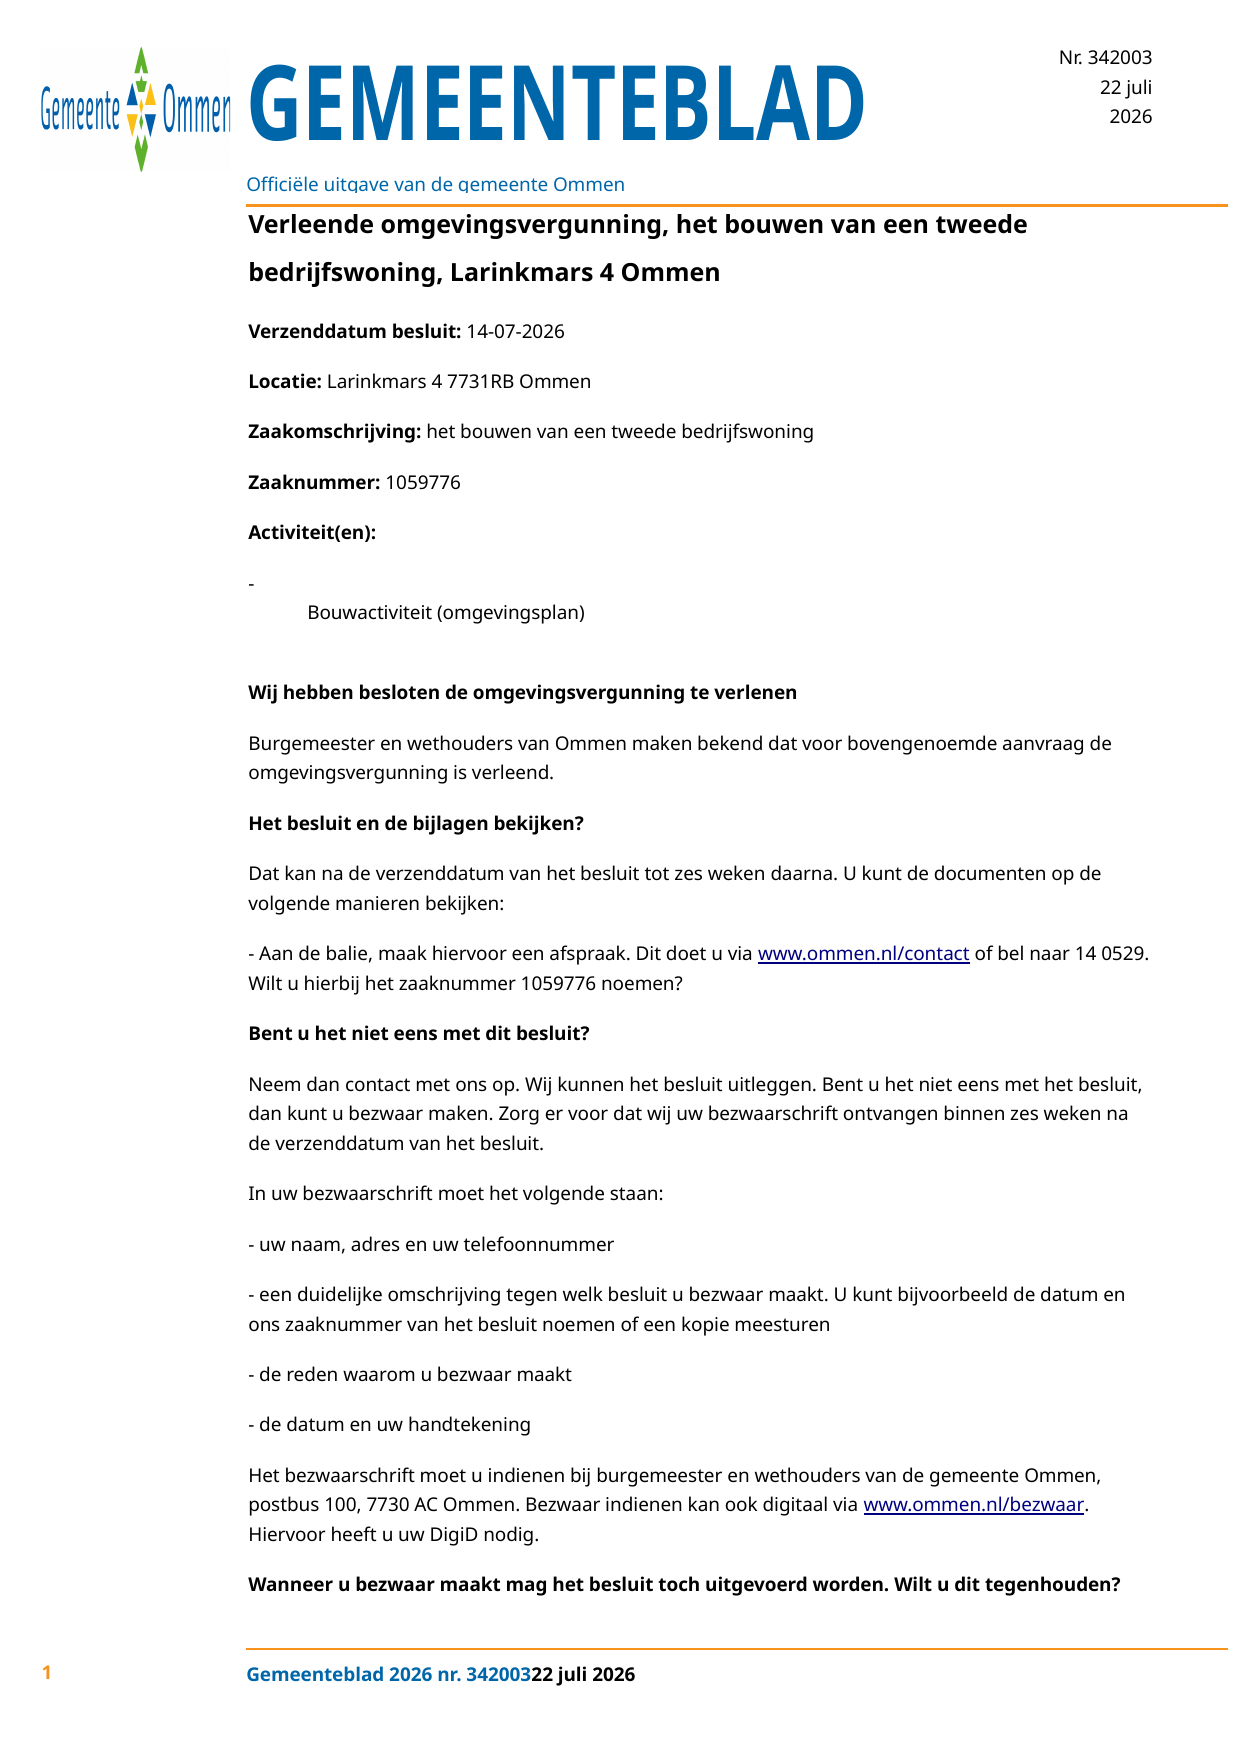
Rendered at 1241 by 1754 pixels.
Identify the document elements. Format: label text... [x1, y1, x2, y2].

text Bent u het niet eens met dit besluit? [248, 1020, 1152, 1046]
text Locatie: Larinkmars 4 7731RB Ommen [248, 368, 1152, 394]
text Verzenddatum besluit: 14-07-2026 [248, 318, 1152, 344]
text Activiteit(en): [248, 519, 1152, 545]
text Neem dan contact met ons op. Wij kunnen het besluit uitleggen. Bent u het niet eens met het besluit, dan kunt u bezwaar maken. Zorg er voor dat wij uw bezwaarschrift ontvangen binnen zes weken na de verzenddatum van het besluit. [248, 1071, 1152, 1156]
text - een duidelijke omschrijving tegen welk besluit u bezwaar maakt. U kunt bijvoorbeeld de datum en ons zaaknummer van het besluit noemen of een kopie meesturen [248, 1281, 1152, 1337]
text Zaaknummer: 1059776 [248, 469, 1152, 495]
text Het besluit en de bijlagen bekijken? [248, 810, 1152, 836]
picture [41, 47, 231, 172]
list Bouwactiviteit (omgevingsplan) [248, 599, 1152, 625]
text - de datum en uw handtekening [248, 1412, 1152, 1437]
text Wij hebben besloten de omgevingsvergunning te verlenen [248, 679, 1152, 705]
text Burgemeester en wethouders van Ommen maken bekend dat voor bovengenoemde aanvraag de omgevingsvergunning is verleend. [248, 730, 1152, 785]
text Zaakomschrijving: het bouwen van een tweede bedrijfswoning [248, 419, 1152, 444]
text - Aan de balie, maak hiervoor een afspraak. Dit doet u via www.ommen.nl/contact of bel naar 14 0529. Wilt u hierbij het zaaknummer 1059776 noemen? [248, 940, 1152, 996]
text - de reden waarom u bezwaar maakt [248, 1361, 1152, 1387]
text In uw bezwaarschrift moet het volgende staan: [248, 1180, 1152, 1206]
text Wanneer u bezwaar maakt mag het besluit toch uitgevoerd worden. Wilt u dit tegenhouden? [248, 1572, 1152, 1597]
text Verleende omgevingsvergunning, het bouwen van een tweede bedrijfswoning, Larinkmars 4 Ommen [248, 207, 1152, 288]
text - uw naam, adres en uw telefoonnummer [248, 1231, 1152, 1257]
text Het bezwaarschrift moet u indienen bij burgemeester en wethouders van de gemeente Ommen, postbus 100, 7730 AC Ommen. Bezwaar indienen kan ook digitaal via www.ommen.nl/bezwaar. Hiervoor heeft u uw DigiD nodig. [248, 1462, 1152, 1547]
text Dat kan na de verzenddatum van het besluit tot zes weken daarna. U kunt de documenten op de volgende manieren bekijken: [248, 860, 1152, 916]
